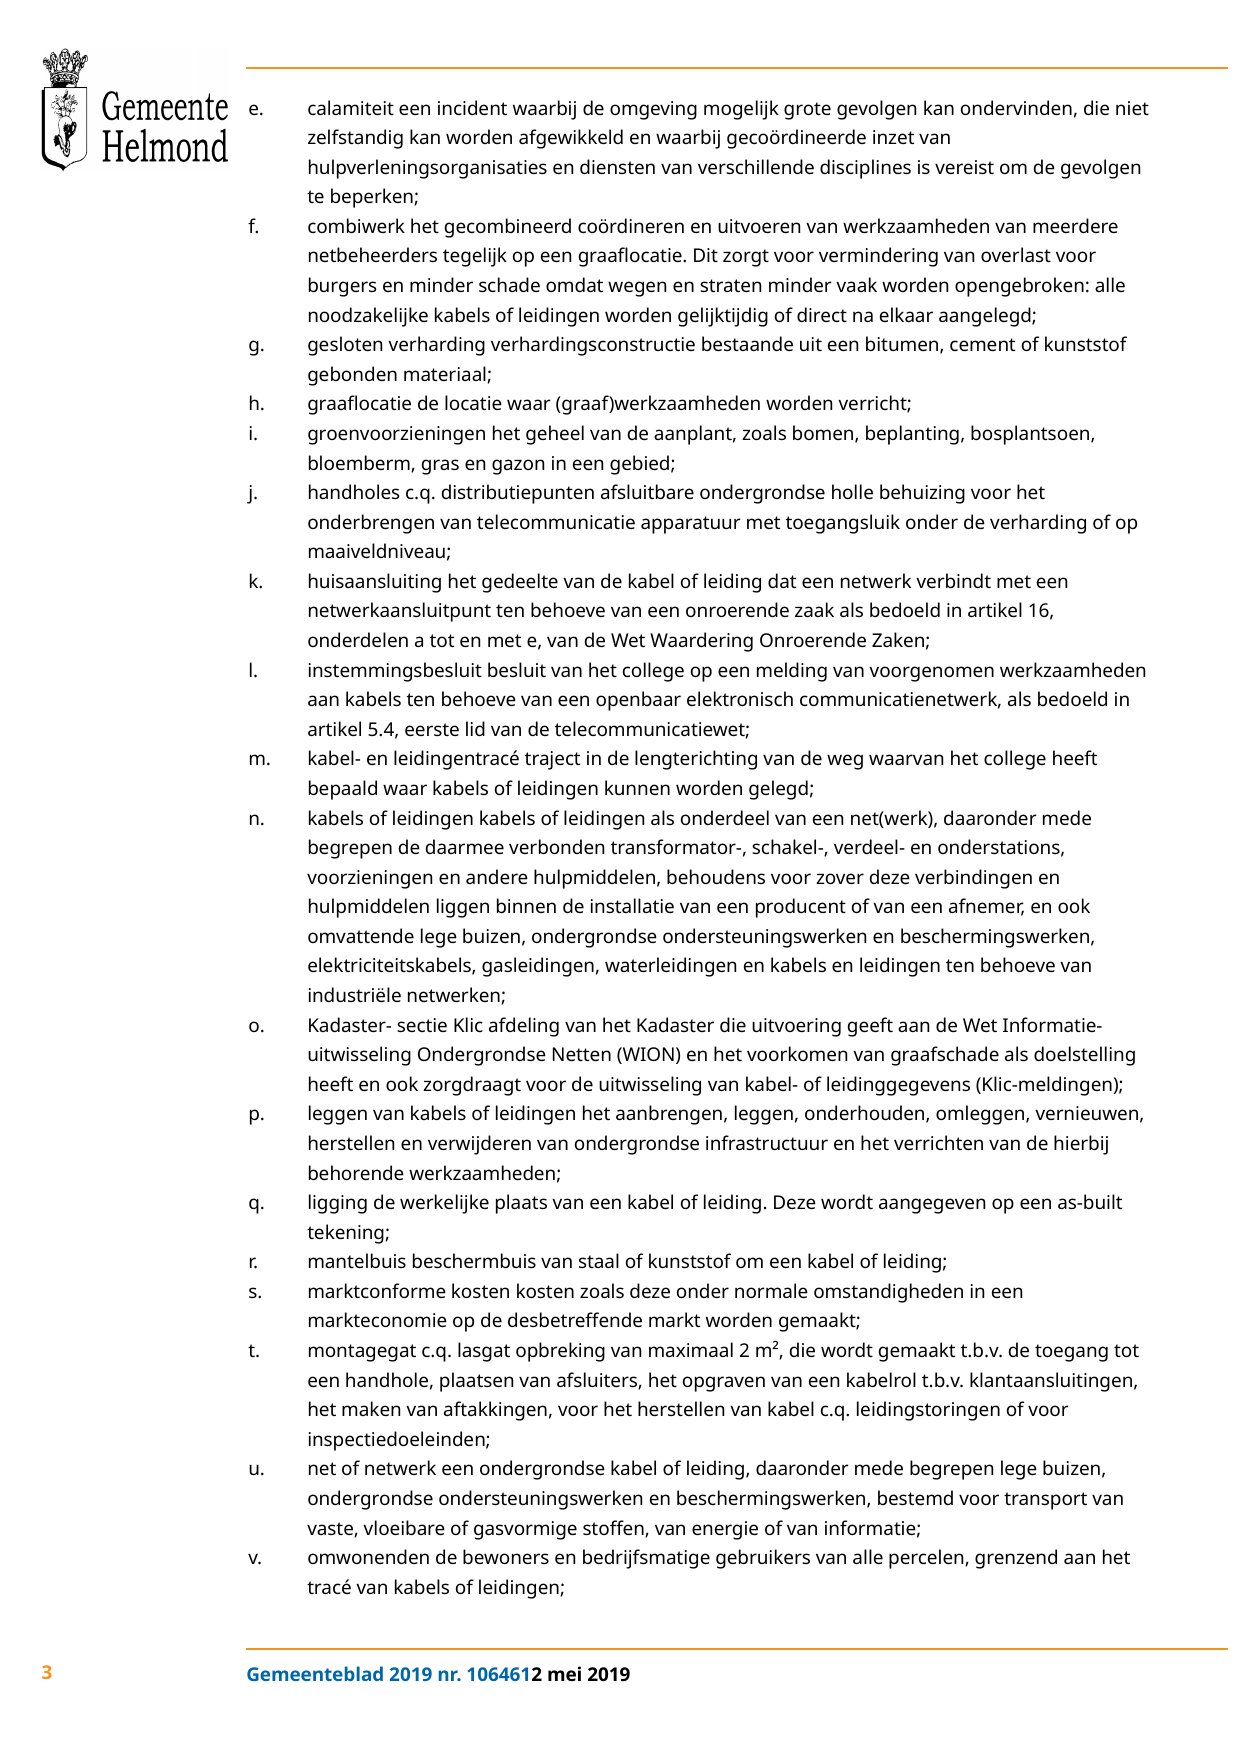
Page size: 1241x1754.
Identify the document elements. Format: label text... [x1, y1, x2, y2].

list kabels of leidingen kabels of leidingen als onderdeel van een net(werk), daaronder mede begrepen de daarmee verbonden transformator-, schakel-, verdeel- en onderstations, voorzieningen en andere hulpmiddelen, behoudens voor zover deze verbindingen en hulpmiddelen liggen binnen de installatie van een producent of van een afnemer, en ook omvattende lege buizen, ondergrondse ondersteuningswerken en beschermingswerken, elektriciteitskabels, gasleidingen, waterleidingen en kabels en leidingen ten behoeve van industriële netwerken; [248, 805, 1152, 1008]
list Kadaster- sectie Klic afdeling van het Kadaster die uitvoering geeft aan de Wet Informatie-uitwisseling Ondergrondse Netten (WION) en het voorkomen van graafschade als doelstelling heeft en ook zorgdraagt voor de uitwisseling van kabel- of leidinggegevens (Klic-meldingen); [248, 1012, 1152, 1097]
list net of netwerk een ondergrondse kabel of leiding, daaronder mede begrepen lege buizen, ondergrondse ondersteuningswerken en beschermingswerken, bestemd voor transport van vaste, vloeibare of gasvormige stoffen, van energie of van informatie; [248, 1456, 1152, 1541]
list graaflocatie de locatie waar (graaf)werkzaamheden worden verricht; [248, 391, 1152, 416]
list instemmingsbesluit besluit van het college op een melding van voorgenomen werkzaamheden aan kabels ten behoeve van een openbaar elektronisch communicatienetwerk, als bedoeld in artikel 5.4, eerste lid van de telecommunicatiewet; [248, 657, 1152, 742]
list montagegat c.q. lasgat opbreking van maximaal 2 m², die wordt gemaakt t.b.v. de toegang tot een handhole, plaatsen van afsluiters, het opgraven van een kabelrol t.b.v. klantaansluitingen, het maken van aftakkingen, voor het herstellen van kabel c.q. leidingstoringen of voor inspectiedoeleinden; [248, 1337, 1152, 1452]
list gesloten verharding verhardingsconstructie bestaande uit een bitumen, cement of kunststof gebonden materiaal; [248, 331, 1152, 387]
picture [41, 47, 231, 172]
list huisaansluiting het gedeelte van de kabel of leiding dat een netwerk verbindt met een netwerkaansluitpunt ten behoeve van een onroerende zaak als bedoeld in artikel 16, onderdelen a tot en met e, van de Wet Waardering Onroerende Zaken; [248, 568, 1152, 653]
list combiwerk het gecombineerd coördineren en uitvoeren van werkzaamheden van meerdere netbeheerders tegelijk op een graaflocatie. Dit zorgt voor vermindering van overlast voor burgers en minder schade omdat wegen en straten minder vaak worden opengebroken: alle noodzakelijke kabels of leidingen worden gelijktijdig of direct na elkaar aangelegd; [248, 213, 1152, 328]
list leggen van kabels of leidingen het aanbrengen, leggen, onderhouden, omleggen, vernieuwen, herstellen en verwijderen van ondergrondse infrastructuur en het verrichten van de hierbij behorende werkzaamheden; [248, 1101, 1152, 1186]
list marktconforme kosten kosten zoals deze onder normale omstandigheden in een markteconomie op de desbetreffende markt worden gemaakt; [248, 1278, 1152, 1333]
list calamiteit een incident waarbij de omgeving mogelijk grote gevolgen kan ondervinden, die niet zelfstandig kan worden afgewikkeld en waarbij gecoördineerde inzet van hulpverleningsorganisaties en diensten van verschillende disciplines is vereist om de gevolgen te beperken; [248, 95, 1152, 209]
list omwonenden de bewoners en bedrijfsmatige gebruikers van alle percelen, grenzend aan het tracé van kabels of leidingen; [248, 1544, 1152, 1600]
list handholes c.q. distributiepunten afsluitbare ondergrondse holle behuizing voor het onderbrengen van telecommunicatie apparatuur met toegangsluik onder de verharding of op maaiveldniveau; [248, 479, 1152, 564]
list kabel- en leidingentracé traject in de lengterichting van de weg waarvan het college heeft bepaald waar kabels of leidingen kunnen worden gelegd; [248, 746, 1152, 801]
list groenvoorzieningen het geheel van de aanplant, zoals bomen, beplanting, bosplantsoen, bloemberm, gras en gazon in een gebied; [248, 420, 1152, 476]
list mantelbuis beschermbuis van staal of kunststof om een kabel of leiding; [248, 1248, 1152, 1274]
list ligging de werkelijke plaats van een kabel of leiding. Deze wordt aangegeven op een as-built tekening; [248, 1189, 1152, 1245]
